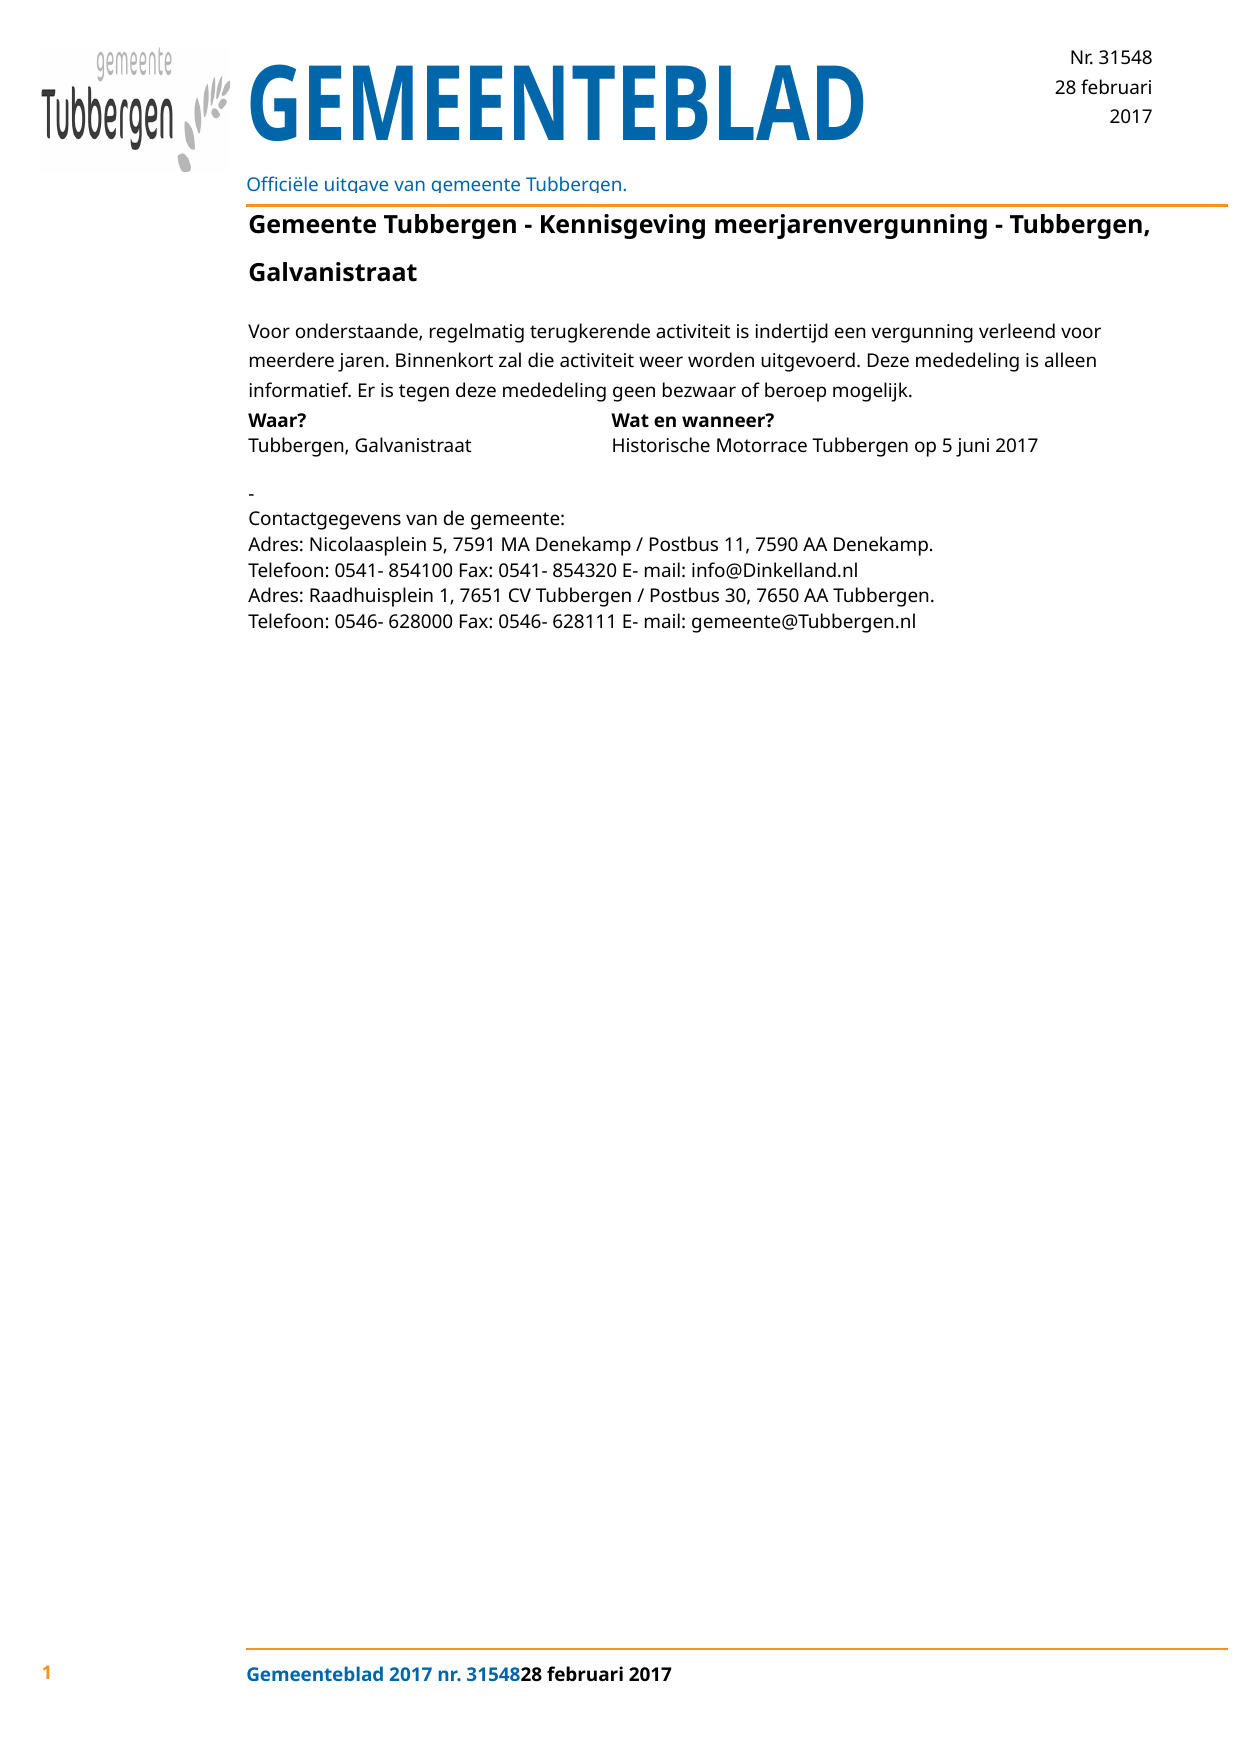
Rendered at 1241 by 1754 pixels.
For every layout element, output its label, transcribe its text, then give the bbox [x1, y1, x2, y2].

text Contactgegevens van de gemeente: [248, 505, 1152, 531]
table_cell Tubbergen, Galvanistraat [248, 433, 611, 458]
picture [41, 47, 231, 172]
text Telefoon: 0546- 628000 Fax: 0546- 628111 E- mail: gemeente@Tubbergen.nl [248, 608, 1152, 634]
text Voor onderstaande, regelmatig terugkerende activiteit is indertijd een vergunning verleend voor meerdere jaren. Binnenkort zal die activiteit weer worden uitgevoerd. Deze mededeling is alleen informatief. Er is tegen deze mededeling geen bezwaar of beroep mogelijk. [248, 318, 1152, 403]
table_header Wat en wanneer? [611, 407, 1152, 432]
table_cell Historische Motorrace Tubbergen op 5 juni 2017 [611, 433, 1152, 458]
text - [248, 480, 1152, 505]
text Adres: Nicolaasplein 5, 7591 MA Denekamp / Postbus 11, 7590 AA Denekamp. [248, 531, 1152, 557]
table_header Waar? [248, 407, 611, 432]
text Adres: Raadhuisplein 1, 7651 CV Tubbergen / Postbus 30, 7650 AA Tubbergen. [248, 583, 1152, 608]
text Telefoon: 0541- 854100 Fax: 0541- 854320 E- mail: info@Dinkelland.nl [248, 557, 1152, 583]
text Gemeente Tubbergen - Kennisgeving meerjarenvergunning - Tubbergen, Galvanistraat [248, 207, 1152, 288]
